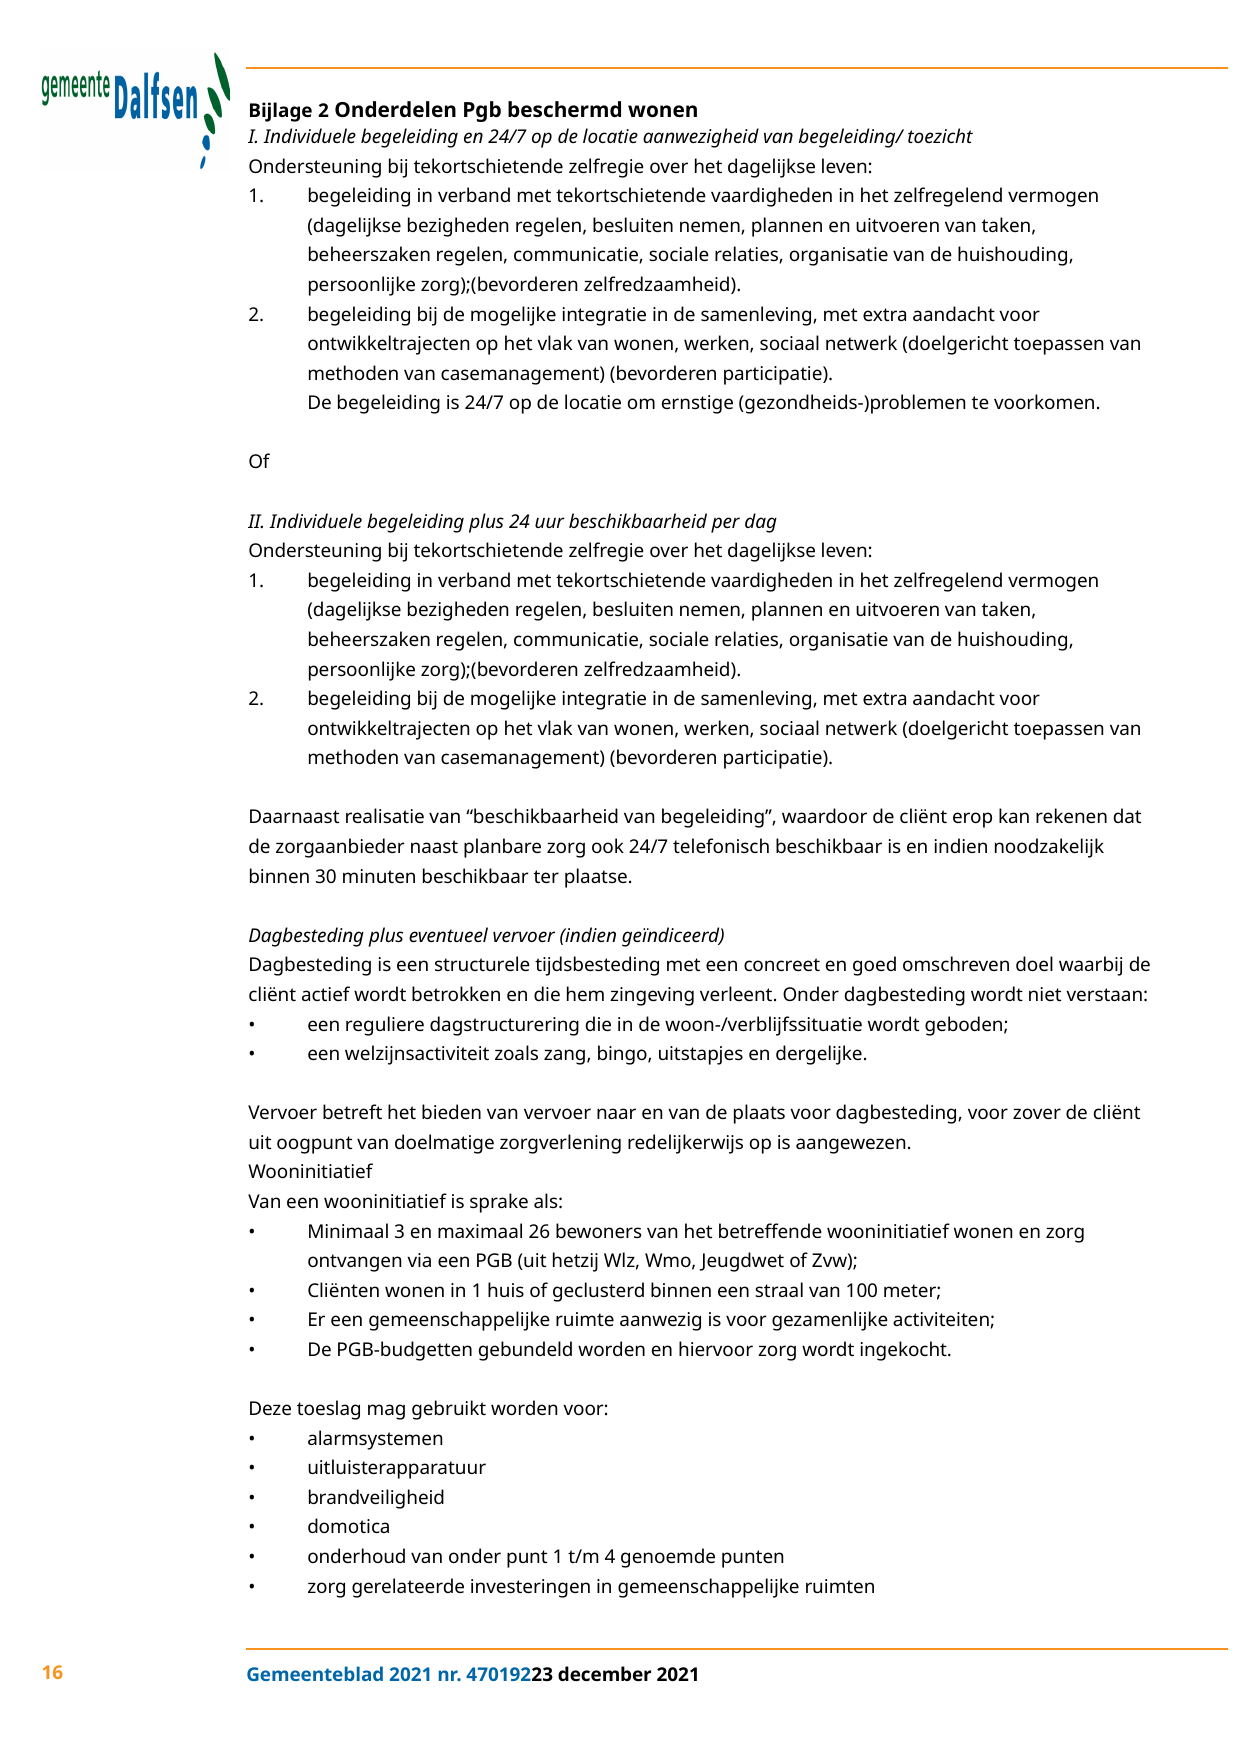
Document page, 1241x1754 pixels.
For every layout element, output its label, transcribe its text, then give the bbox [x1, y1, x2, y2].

list Cliënten wonen in 1 huis of geclusterd binnen een straal van 100 meter; [248, 1277, 1152, 1303]
list domotica [248, 1514, 1152, 1539]
text Wooninitiatief [248, 1159, 1152, 1184]
text Daarnaast realisatie van “beschikbaarheid van begeleiding”, waardoor de cliënt erop kan rekenen dat de zorgaanbieder naast planbare zorg ook 24/7 telefonisch beschikbaar is en indien noodzakelijk binnen 30 minuten beschikbaar ter plaatse. [248, 804, 1152, 889]
list Minimaal 3 en maximaal 26 bewoners van het betreffende wooninitiatief wonen en zorg ontvangen via een PGB (uit hetzij Wlz, Wmo, Jeugdwet of Zvw); [248, 1218, 1152, 1273]
text Dagbesteding is een structurele tijdsbesteding met een concreet en goed omschreven doel waarbij de cliënt actief wordt betrokken en die hem zingeving verleent. Onder dagbesteding wordt niet verstaan: [248, 952, 1152, 1007]
text Van een wooninitiatief is sprake als: [248, 1188, 1152, 1214]
list brandveiligheid [248, 1484, 1152, 1510]
list een reguliere dagstructurering die in de woon-/verblijfssituatie wordt geboden; [248, 1011, 1152, 1037]
list begeleiding in verband met tekortschietende vaardigheden in het zelfregelend vermogen (dagelijkse bezigheden regelen, besluiten nemen, plannen en uitvoeren van taken, beheerszaken regelen, communicatie, sociale relaties, organisatie van de huishouding, persoonlijke zorg);(bevorderen zelfredzaamheid). [248, 567, 1152, 682]
list alarmsystemen [248, 1425, 1152, 1451]
list onderhoud van onder punt 1 t/m 4 genoemde punten [248, 1543, 1152, 1569]
list begeleiding in verband met tekortschietende vaardigheden in het zelfregelend vermogen (dagelijkse bezigheden regelen, besluiten nemen, plannen en uitvoeren van taken, beheerszaken regelen, communicatie, sociale relaties, organisatie van de huishouding, persoonlijke zorg);(bevorderen zelfredzaamheid). [248, 182, 1152, 297]
list zorg gerelateerde investeringen in gemeenschappelijke ruimten [248, 1573, 1152, 1599]
text Dagbesteding plus eventueel vervoer (indien geïndiceerd) [248, 922, 1152, 948]
text Ondersteuning bij tekortschietende zelfregie over het dagelijkse leven: [248, 153, 1152, 179]
text Vervoer betreft het bieden van vervoer naar en van de plaats voor dagbesteding, voor zover de cliënt uit oogpunt van doelmatige zorgverlening redelijkerwijs op is aangewezen. [248, 1099, 1152, 1155]
list Er een gemeenschappelijke ruimte aanwezig is voor gezamenlijke activiteiten; [248, 1307, 1152, 1332]
text Bijlage 2 Onderdelen Pgb beschermd wonen [248, 95, 1152, 123]
list uitluisterapparatuur [248, 1454, 1152, 1480]
list begeleiding bij de mogelijke integratie in de samenleving, met extra aandacht voor ontwikkeltrajecten op het vlak van wonen, werken, sociaal netwerk (doelgericht toepassen van methoden van casemanagement) (bevorderen participatie). [248, 685, 1152, 770]
text II. Individuele begeleiding plus 24 uur beschikbaarheid per dag [248, 508, 1152, 534]
list De begeleiding is 24/7 op de locatie om ernstige (gezondheids-)problemen te voorkomen. [248, 389, 1152, 415]
text Deze toeslag mag gebruikt worden voor: [248, 1395, 1152, 1421]
list De PGB-budgetten gebundeld worden en hiervoor zorg wordt ingekocht. [248, 1336, 1152, 1362]
text Ondersteuning bij tekortschietende zelfregie over het dagelijkse leven: [248, 537, 1152, 563]
list begeleiding bij de mogelijke integratie in de samenleving, met extra aandacht voor ontwikkeltrajecten op het vlak van wonen, werken, sociaal netwerk (doelgericht toepassen van methoden van casemanagement) (bevorderen participatie). [248, 301, 1152, 386]
text Of [248, 449, 1152, 474]
picture [41, 47, 231, 172]
list een welzijnsactiviteit zoals zang, bingo, uitstapjes en dergelijke. [248, 1040, 1152, 1066]
text I. Individuele begeleiding en 24/7 op de locatie aanwezigheid van begeleiding/ toezicht [248, 123, 1152, 149]
